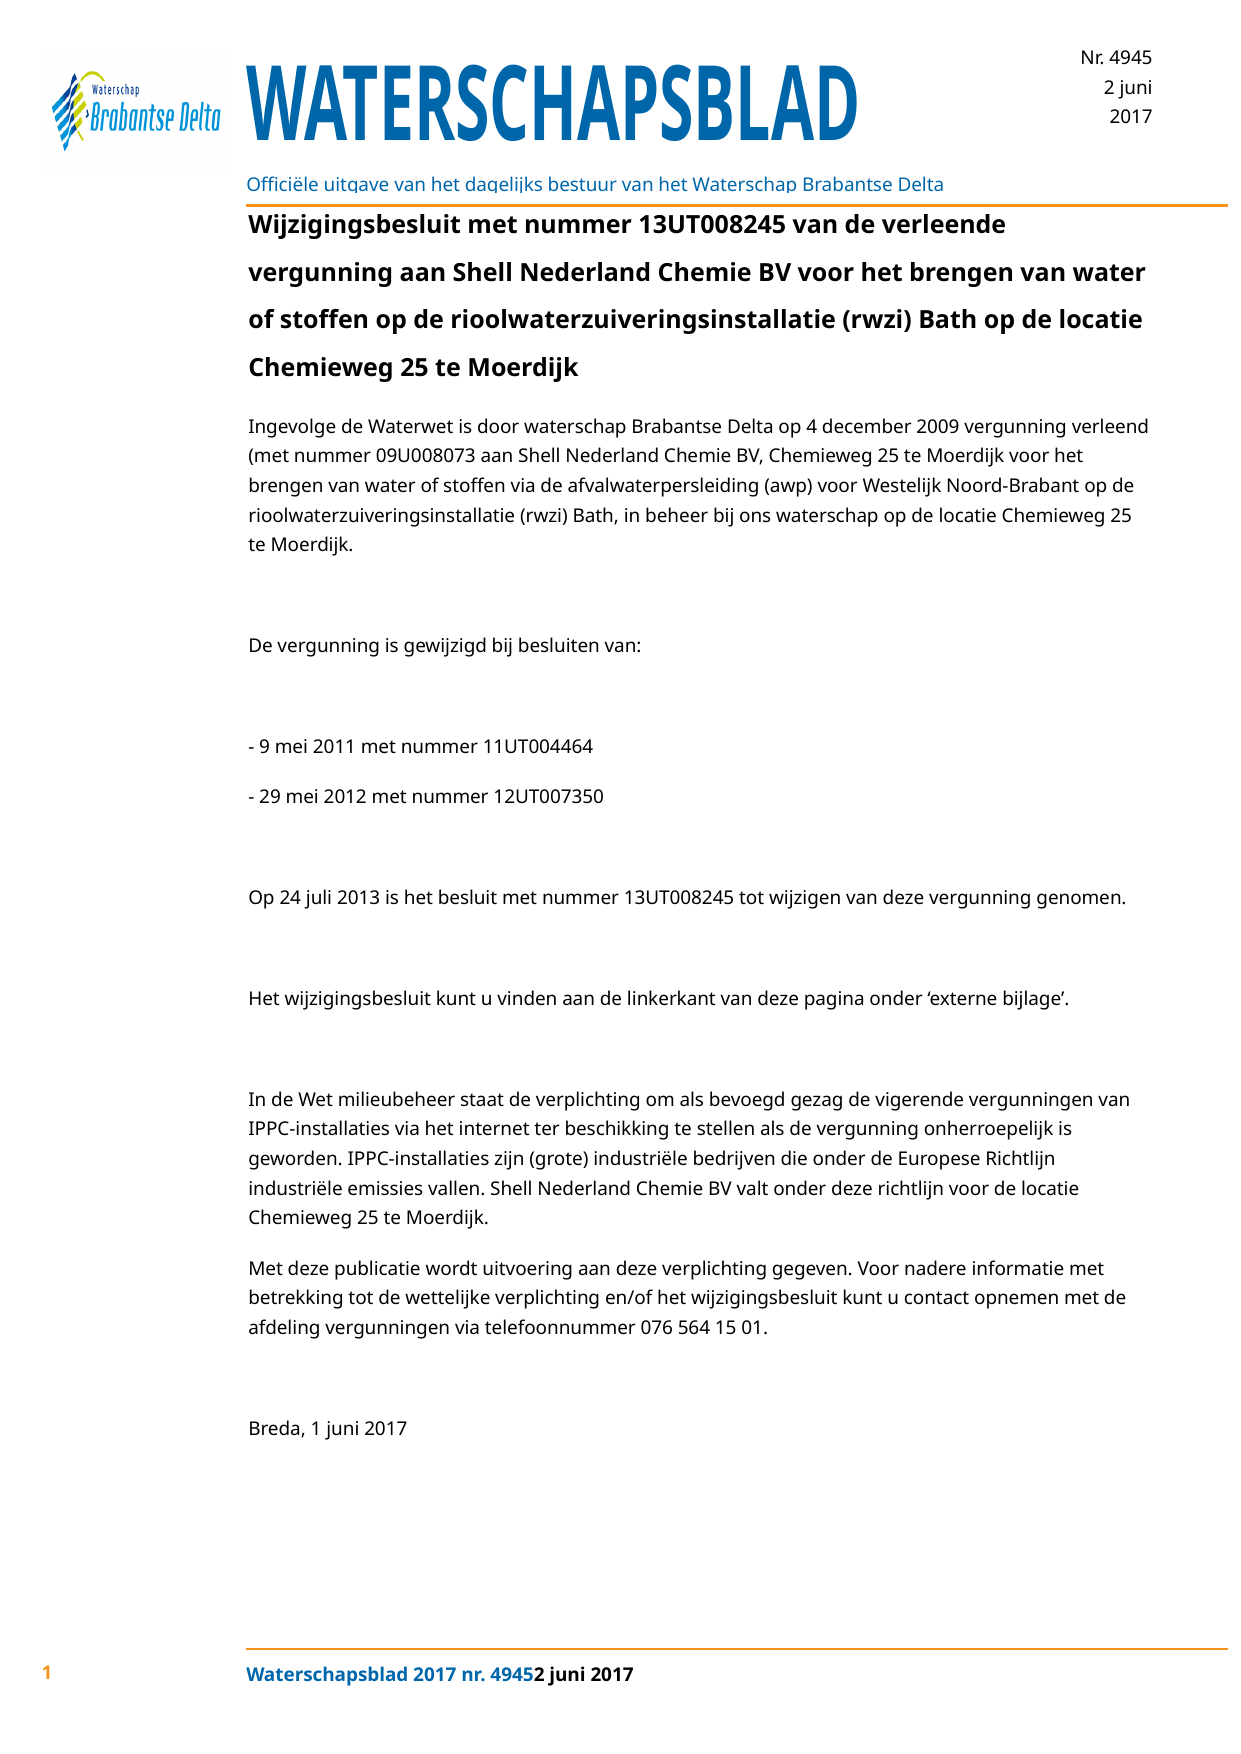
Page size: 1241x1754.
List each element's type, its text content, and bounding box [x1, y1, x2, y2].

text Ingevolge de Waterwet is door waterschap Brabantse Delta op 4 december 2009 vergunning verleend (met nummer 09U008073 aan Shell Nederland Chemie BV, Chemieweg 25 te Moerdijk voor het brengen van water of stoffen via de afvalwaterpersleiding (awp) voor Westelijk Noord-Brabant op de rioolwaterzuiveringsinstallatie (rwzi) Bath, in beheer bij ons waterschap op de locatie Chemieweg 25 te Moerdijk. [248, 413, 1152, 557]
text Wijzigingsbesluit met nummer 13UT008245 van de verleende vergunning aan Shell Nederland Chemie BV voor het brengen van water of stoffen op de rioolwaterzuiveringsinstallatie (rwzi) Bath op de locatie Chemieweg 25 te Moerdijk [248, 207, 1152, 384]
text In de Wet milieubeheer staat de verplichting om als bevoegd gezag de vigerende vergunningen van IPPC-installaties via het internet ter beschikking te stellen als de vergunning onherroepelijk is geworden. IPPC-installaties zijn (grote) industriële bedrijven die onder de Europese Richtlijn industriële emissies vallen. Shell Nederland Chemie BV valt onder deze richtlijn voor de locatie Chemieweg 25 te Moerdijk. [248, 1086, 1152, 1230]
text - 29 mei 2012 met nummer 12UT007350 [248, 783, 1152, 809]
text Breda, 1 juni 2017 [248, 1415, 1152, 1441]
text Met deze publicatie wordt uitvoering aan deze verplichting gegeven. Voor nadere informatie met betrekking tot de wettelijke verplichting en/of het wijzigingsbesluit kunt u contact opnemen met de afdeling vergunningen via telefoonnummer 076 564 15 01. [248, 1255, 1152, 1340]
text Het wijzigingsbesluit kunt u vinden aan de linkerkant van deze pagina onder ‘externe bijlage’. [248, 985, 1152, 1011]
text De vergunning is gewijzigd bij besluiten van: [248, 632, 1152, 658]
picture [41, 47, 231, 172]
text - 9 mei 2011 met nummer 11UT004464 [248, 733, 1152, 759]
text Op 24 juli 2013 is het besluit met nummer 13UT008245 tot wijzigen van deze vergunning genomen. [248, 884, 1152, 910]
